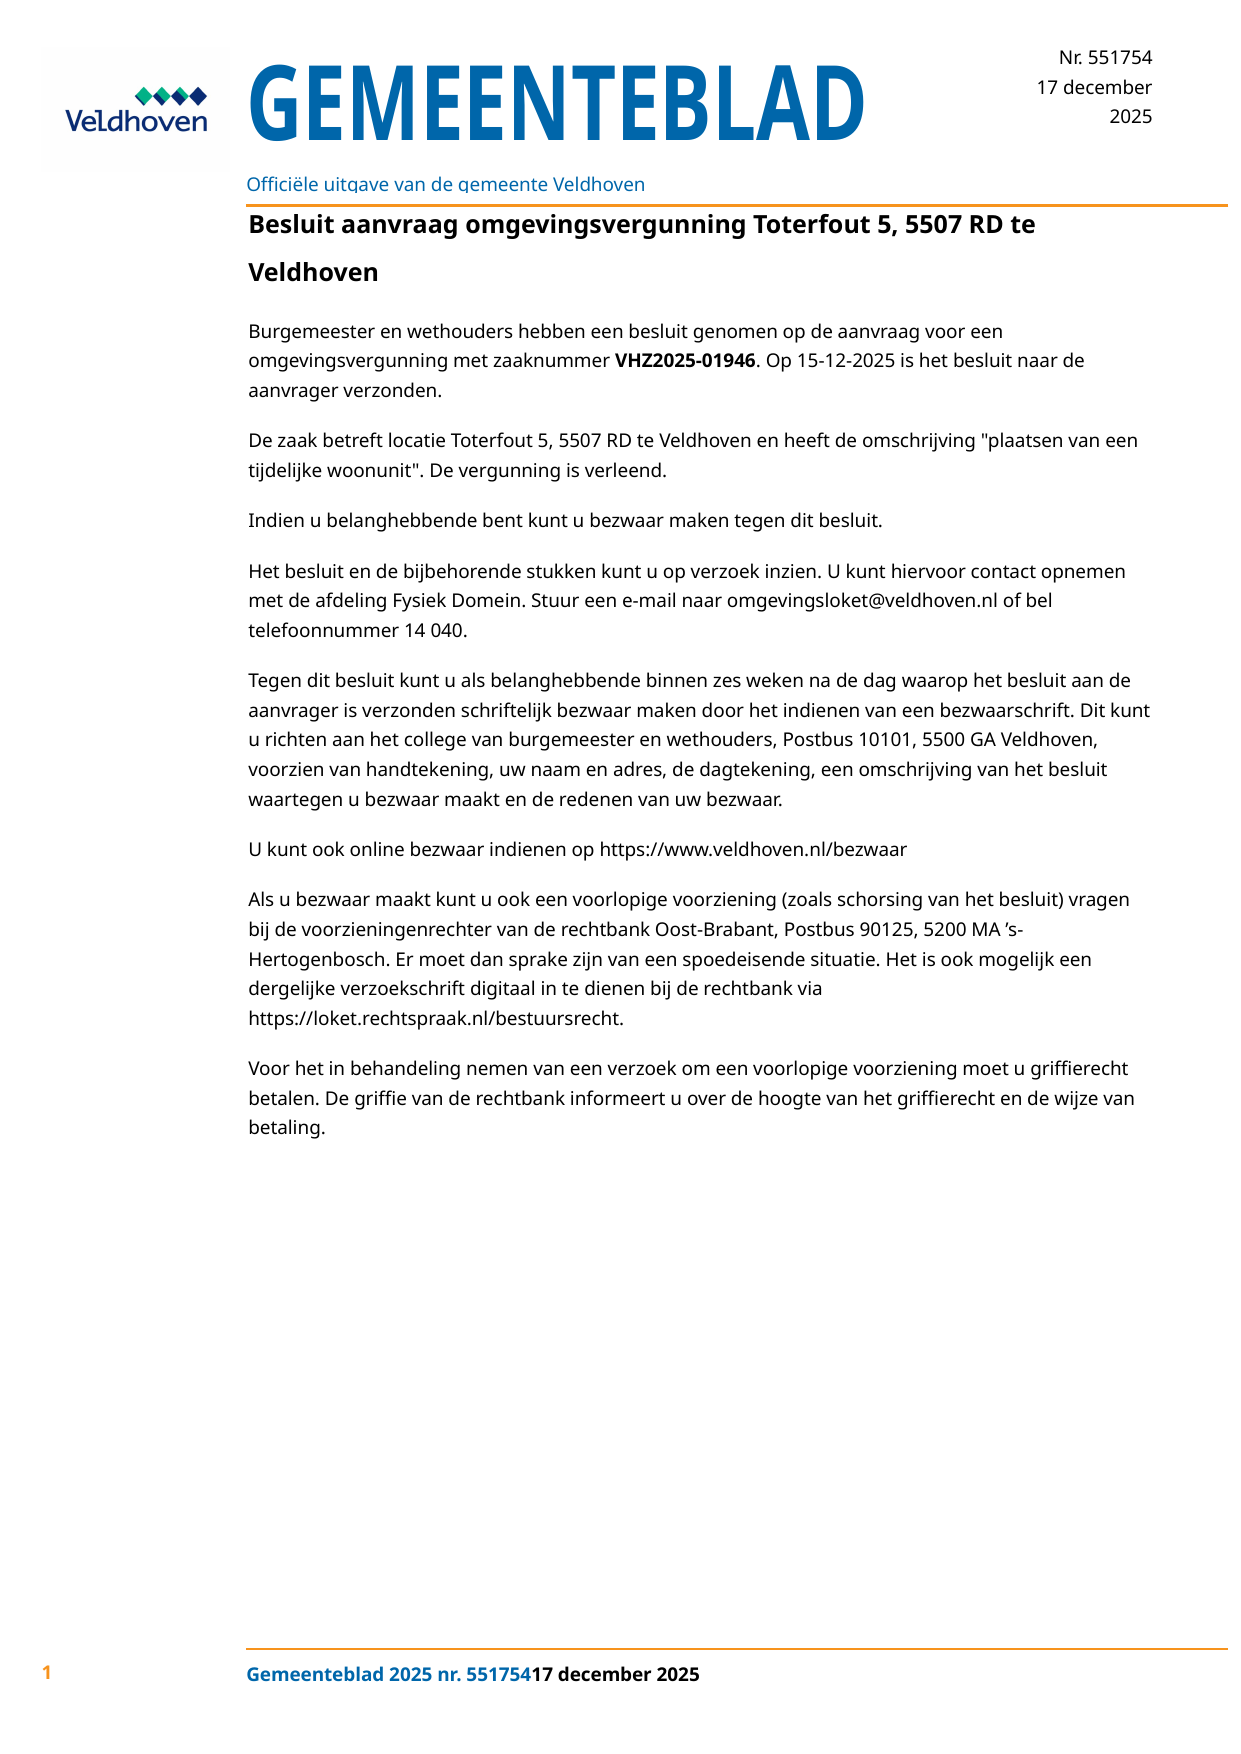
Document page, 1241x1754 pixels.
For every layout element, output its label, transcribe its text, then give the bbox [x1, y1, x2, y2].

text De zaak betreft locatie Toterfout 5, 5507 RD te Veldhoven en heeft de omschrijving "plaatsen van een tijdelijke woonunit". De vergunning is verleend. [248, 427, 1152, 483]
text Tegen dit besluit kunt u als belanghebbende binnen zes weken na de dag waarop het besluit aan de aanvrager is verzonden schriftelijk bezwaar maken door het indienen van een bezwaarschrift. Dit kunt u richten aan het college van burgemeester en wethouders, Postbus 10101, 5500 GA Veldhoven, voorzien van handtekening, uw naam en adres, de dagtekening, een omschrijving van het besluit waartegen u bezwaar maakt en de redenen van uw bezwaar. [248, 667, 1152, 812]
text Als u bezwaar maakt kunt u ook een voorlopige voorziening (zoals schorsing van het besluit) vragen bij de voorzieningenrechter van de rechtbank Oost-Brabant, Postbus 90125, 5200 MA ’s-Hertogenbosch. Er moet dan sprake zijn van een spoedeisende situatie. Het is ook mogelijk een dergelijke verzoekschrift digitaal in te dienen bij de rechtbank via https://loket.rechtspraak.nl/bestuursrecht. [248, 887, 1152, 1031]
picture [41, 47, 231, 172]
text Besluit aanvraag omgevingsvergunning Toterfout 5, 5507 RD te Veldhoven [248, 207, 1152, 288]
text Het besluit en de bijbehorende stukken kunt u op verzoek inzien. U kunt hiervoor contact opnemen met de afdeling Fysiek Domein. Stuur een e-mail naar omgevingsloket@veldhoven.nl of bel telefoonnummer 14 040. [248, 558, 1152, 643]
text Burgemeester en wethouders hebben een besluit genomen op de aanvraag voor een omgevingsvergunning met zaaknummer VHZ2025-01946. Op 15-12-2025 is het besluit naar de aanvrager verzonden. [248, 318, 1152, 403]
text Voor het in behandeling nemen van een verzoek om een voorlopige voorziening moet u griffierecht betalen. De griffie van de rechtbank informeert u over de hoogte van het griffierecht en de wijze van betaling. [248, 1055, 1152, 1140]
text U kunt ook online bezwaar indienen op https://www.veldhoven.nl/bezwaar [248, 836, 1152, 862]
text Indien u belanghebbende bent kunt u bezwaar maken tegen dit besluit. [248, 507, 1152, 533]
